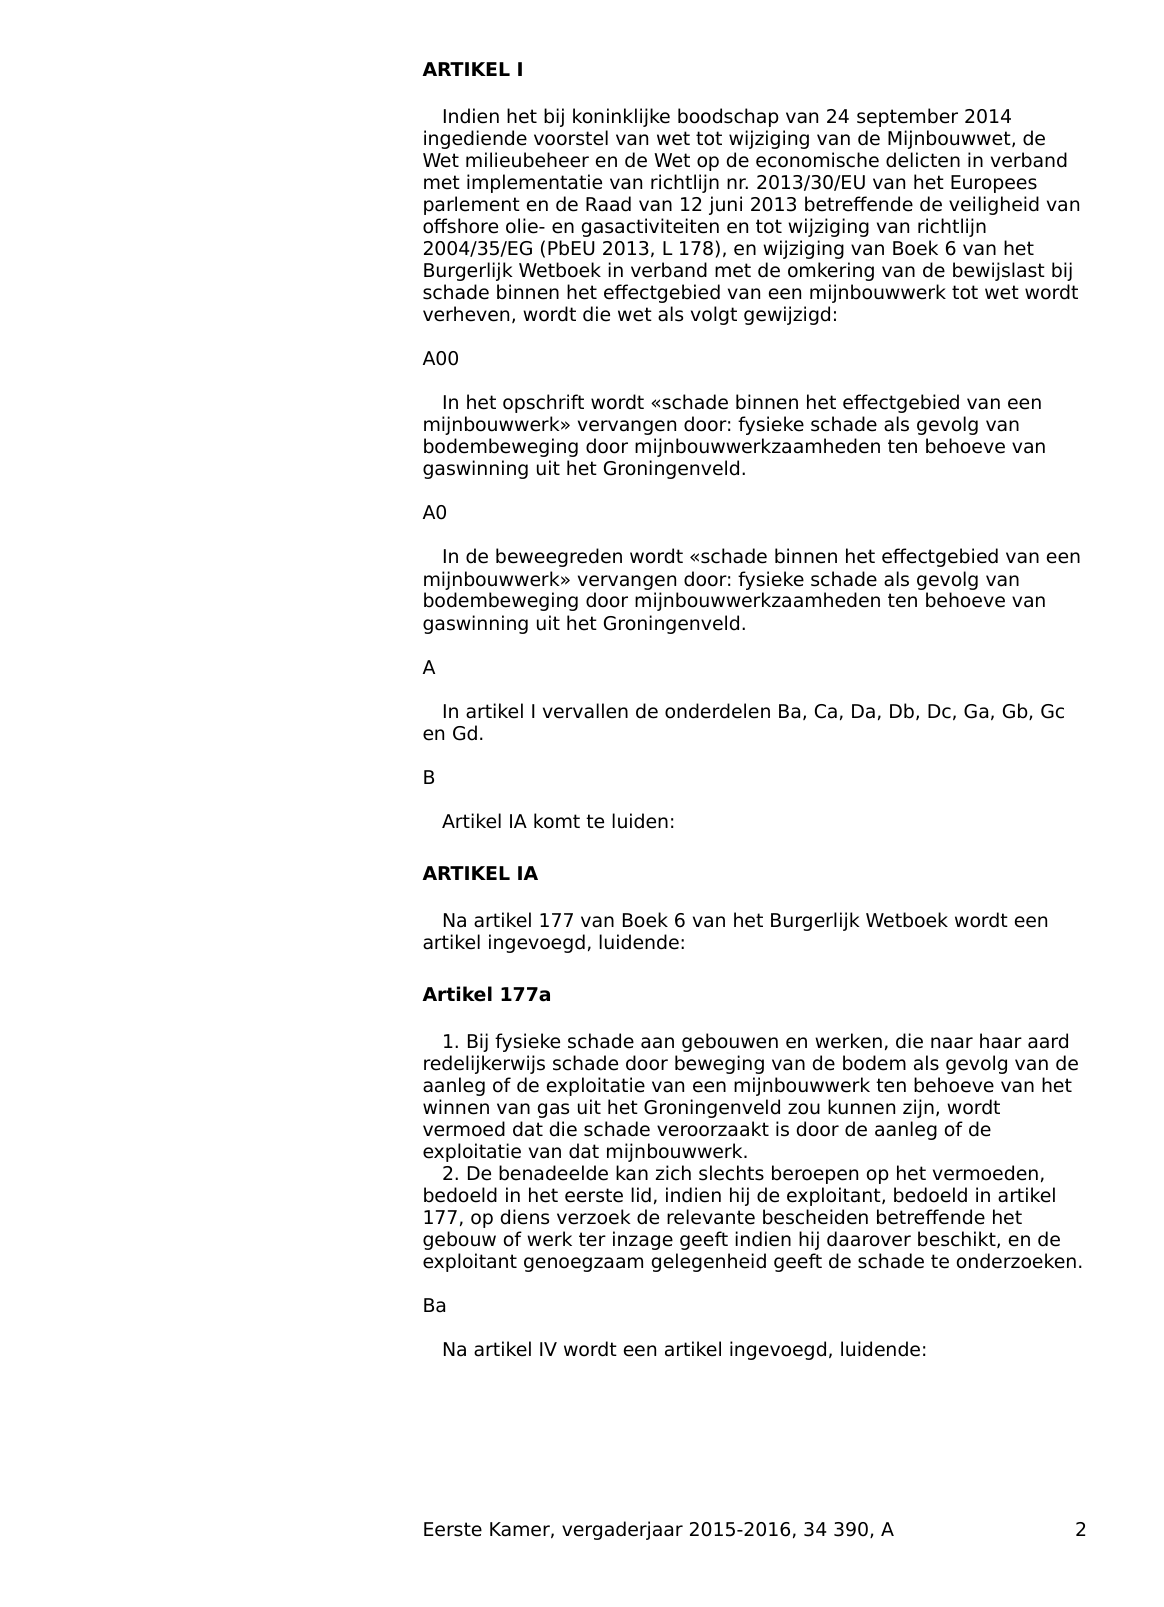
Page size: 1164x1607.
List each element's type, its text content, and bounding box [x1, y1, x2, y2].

text In artikel I vervallen de onderdelen Ba, Ca, Da, Db, Dc, Ga, Gb, Gc en Gd. [422, 701, 1087, 745]
text In het opschrift wordt «schade binnen het effectgebied van een mijnbouwwerk» vervangen door: fysieke schade als gevolg van bodembeweging door mijnbouwwerkzaamheden ten behoeve van gaswinning uit het Groningenveld. [422, 392, 1087, 480]
text Artikel IA komt te luiden: [422, 811, 1087, 833]
text 1. Bij fysieke schade aan gebouwen en werken, die naar haar aard redelijkerwijs schade door beweging van de bodem als gevolg van de aanleg of de exploitatie van een mijnbouwwerk ten behoeve van het winnen van gas uit het Groningenveld zou kunnen zijn, wordt vermoed dat die schade veroorzaakt is door de aanleg of de exploitatie van dat mijnbouwwerk. [422, 1031, 1087, 1163]
text A0 [422, 502, 1087, 524]
text B [422, 767, 1087, 789]
subtitle ARTIKEL I [422, 59, 1087, 81]
text In de beweegreden wordt «schade binnen het effectgebied van een mijnbouwwerk» vervangen door: fysieke schade als gevolg van bodembeweging door mijnbouwwerkzaamheden ten behoeve van gaswinning uit het Groningenveld. [422, 546, 1087, 634]
subtitle ARTIKEL IA [422, 863, 1087, 885]
text 2. De benadeelde kan zich slechts beroepen op het vermoeden, bedoeld in het eerste lid, indien hij de exploitant, bedoeld in artikel 177, op diens verzoek de relevante bescheiden betreffende het gebouw of werk ter inzage geeft indien hij daarover beschikt, en de exploitant genoegzaam gelegenheid geeft de schade te onderzoeken. [422, 1163, 1087, 1273]
text Ba [422, 1295, 1087, 1317]
text Na artikel IV wordt een artikel ingevoegd, luidende: [422, 1339, 1087, 1361]
subtitle Artikel 177a [422, 984, 1087, 1006]
text Na artikel 177 van Boek 6 van het Burgerlijk Wetboek wordt een artikel ingevoegd, luidende: [422, 910, 1087, 954]
text A00 [422, 348, 1087, 370]
text Indien het bij koninklijke boodschap van 24 september 2014 ingediende voorstel van wet tot wijziging van de Mijnbouwwet, de Wet milieubeheer en de Wet op de economische delicten in verband met implementatie van richtlijn nr. 2013/30/EU van het Europees parlement en de Raad van 12 juni 2013 betreffende de veiligheid van offshore olie- en gasactiviteiten en tot wijziging van richtlijn 2004/35/EG (PbEU 2013, L 178), en wijziging van Boek 6 van het Burgerlijk Wetboek in verband met de omkering van de bewijslast bij schade binnen het effectgebied van een mijnbouwwerk tot wet wordt verheven, wordt die wet als volgt gewijzigd: [422, 106, 1087, 326]
text A [422, 657, 1087, 678]
